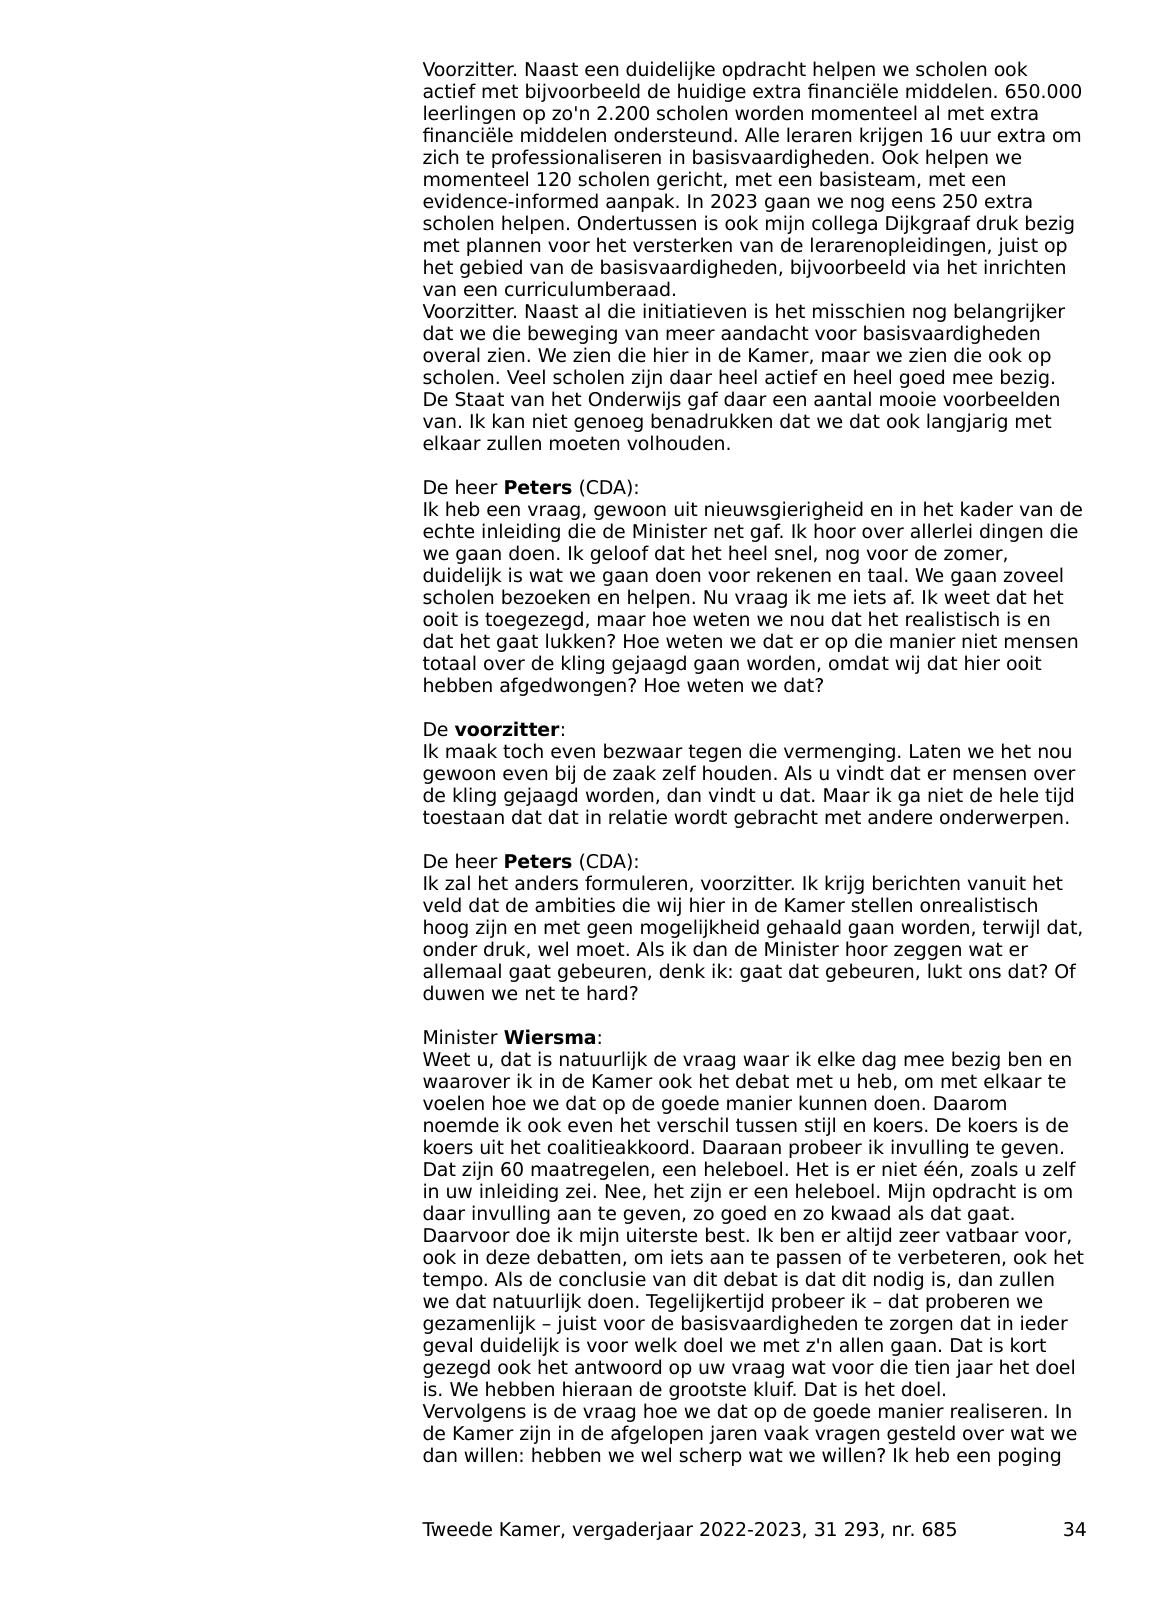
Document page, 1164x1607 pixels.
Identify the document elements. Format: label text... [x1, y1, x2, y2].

text De heer Peters (CDA): [422, 851, 1087, 873]
text Ik maak toch even bezwaar tegen die vermenging. Laten we het nou gewoon even bij de zaak zelf houden. Als u vindt dat er mensen over de kling gejaagd worden, dan vindt u dat. Maar ik ga niet de hele tijd toestaan dat dat in relatie wordt gebracht met andere onderwerpen. [422, 741, 1087, 829]
text Minister Wiersma: [422, 1027, 1087, 1049]
text Weet u, dat is natuurlijk de vraag waar ik elke dag mee bezig ben en waarover ik in de Kamer ook het debat met u heb, om met elkaar te voelen hoe we dat op de goede manier kunnen doen. Daarom noemde ik ook even het verschil tussen stijl en koers. De koers is de koers uit het coalitieakkoord. Daaraan probeer ik invulling te geven. Dat zijn 60 maatregelen, een heleboel. Het is er niet één, zoals u zelf in uw inleiding zei. Nee, het zijn er een heleboel. Mijn opdracht is om daar invulling aan te geven, zo goed en zo kwaad als dat gaat. Daarvoor doe ik mijn uiterste best. Ik ben er altijd zeer vatbaar voor, ook in deze debatten, om iets aan te passen of te verbeteren, ook het tempo. Als de conclusie van dit debat is dat dit nodig is, dan zullen we dat natuurlijk doen. Tegelijkertijd probeer ik – dat proberen we gezamenlijk – juist voor de basisvaardigheden te zorgen dat in ieder geval duidelijk is voor welk doel we met z'n allen gaan. Dat is kort gezegd ook het antwoord op uw vraag wat voor die tien jaar het doel is. We hebben hieraan de grootste kluif. Dat is het doel. [422, 1049, 1087, 1401]
text Vervolgens is de vraag hoe we dat op de goede manier realiseren. In de Kamer zijn in de afgelopen jaren vaak vragen gesteld over wat we dan willen: hebben we wel scherp wat we willen? Ik heb een poging [422, 1401, 1087, 1467]
text De heer Peters (CDA): [422, 477, 1087, 499]
text De voorzitter: [422, 719, 1087, 741]
text Ik zal het anders formuleren, voorzitter. Ik krijg berichten vanuit het veld dat de ambities die wij hier in de Kamer stellen onrealistisch hoog zijn en met geen mogelijkheid gehaald gaan worden, terwijl dat, onder druk, wel moet. Als ik dan de Minister hoor zeggen wat er allemaal gaat gebeuren, denk ik: gaat dat gebeuren, lukt ons dat? Of duwen we net te hard? [422, 873, 1087, 1005]
text Voorzitter. Naast een duidelijke opdracht helpen we scholen ook actief met bijvoorbeeld de huidige extra financiële middelen. 650.000 leerlingen op zo'n 2.200 scholen worden momenteel al met extra financiële middelen ondersteund. Alle leraren krijgen 16 uur extra om zich te professionaliseren in basisvaardigheden. Ook helpen we momenteel 120 scholen gericht, met een basisteam, met een evidence-informed aanpak. In 2023 gaan we nog eens 250 extra scholen helpen. Ondertussen is ook mijn collega Dijkgraaf druk bezig met plannen voor het versterken van de lerarenopleidingen, juist op het gebied van de basisvaardigheden, bijvoorbeeld via het inrichten van een curriculumberaad. [422, 59, 1087, 301]
text Ik heb een vraag, gewoon uit nieuwsgierigheid en in het kader van de echte inleiding die de Minister net gaf. Ik hoor over allerlei dingen die we gaan doen. Ik geloof dat het heel snel, nog voor de zomer, duidelijk is wat we gaan doen voor rekenen en taal. We gaan zoveel scholen bezoeken en helpen. Nu vraag ik me iets af. Ik weet dat het ooit is toegezegd, maar hoe weten we nou dat het realistisch is en dat het gaat lukken? Hoe weten we dat er op die manier niet mensen totaal over de kling gejaagd gaan worden, omdat wij dat hier ooit hebben afgedwongen? Hoe weten we dat? [422, 499, 1087, 697]
text Voorzitter. Naast al die initiatieven is het misschien nog belangrijker dat we die beweging van meer aandacht voor basisvaardigheden overal zien. We zien die hier in de Kamer, maar we zien die ook op scholen. Veel scholen zijn daar heel actief en heel goed mee bezig. De Staat van het Onderwijs gaf daar een aantal mooie voorbeelden van. Ik kan niet genoeg benadrukken dat we dat ook langjarig met elkaar zullen moeten volhouden. [422, 301, 1087, 455]
